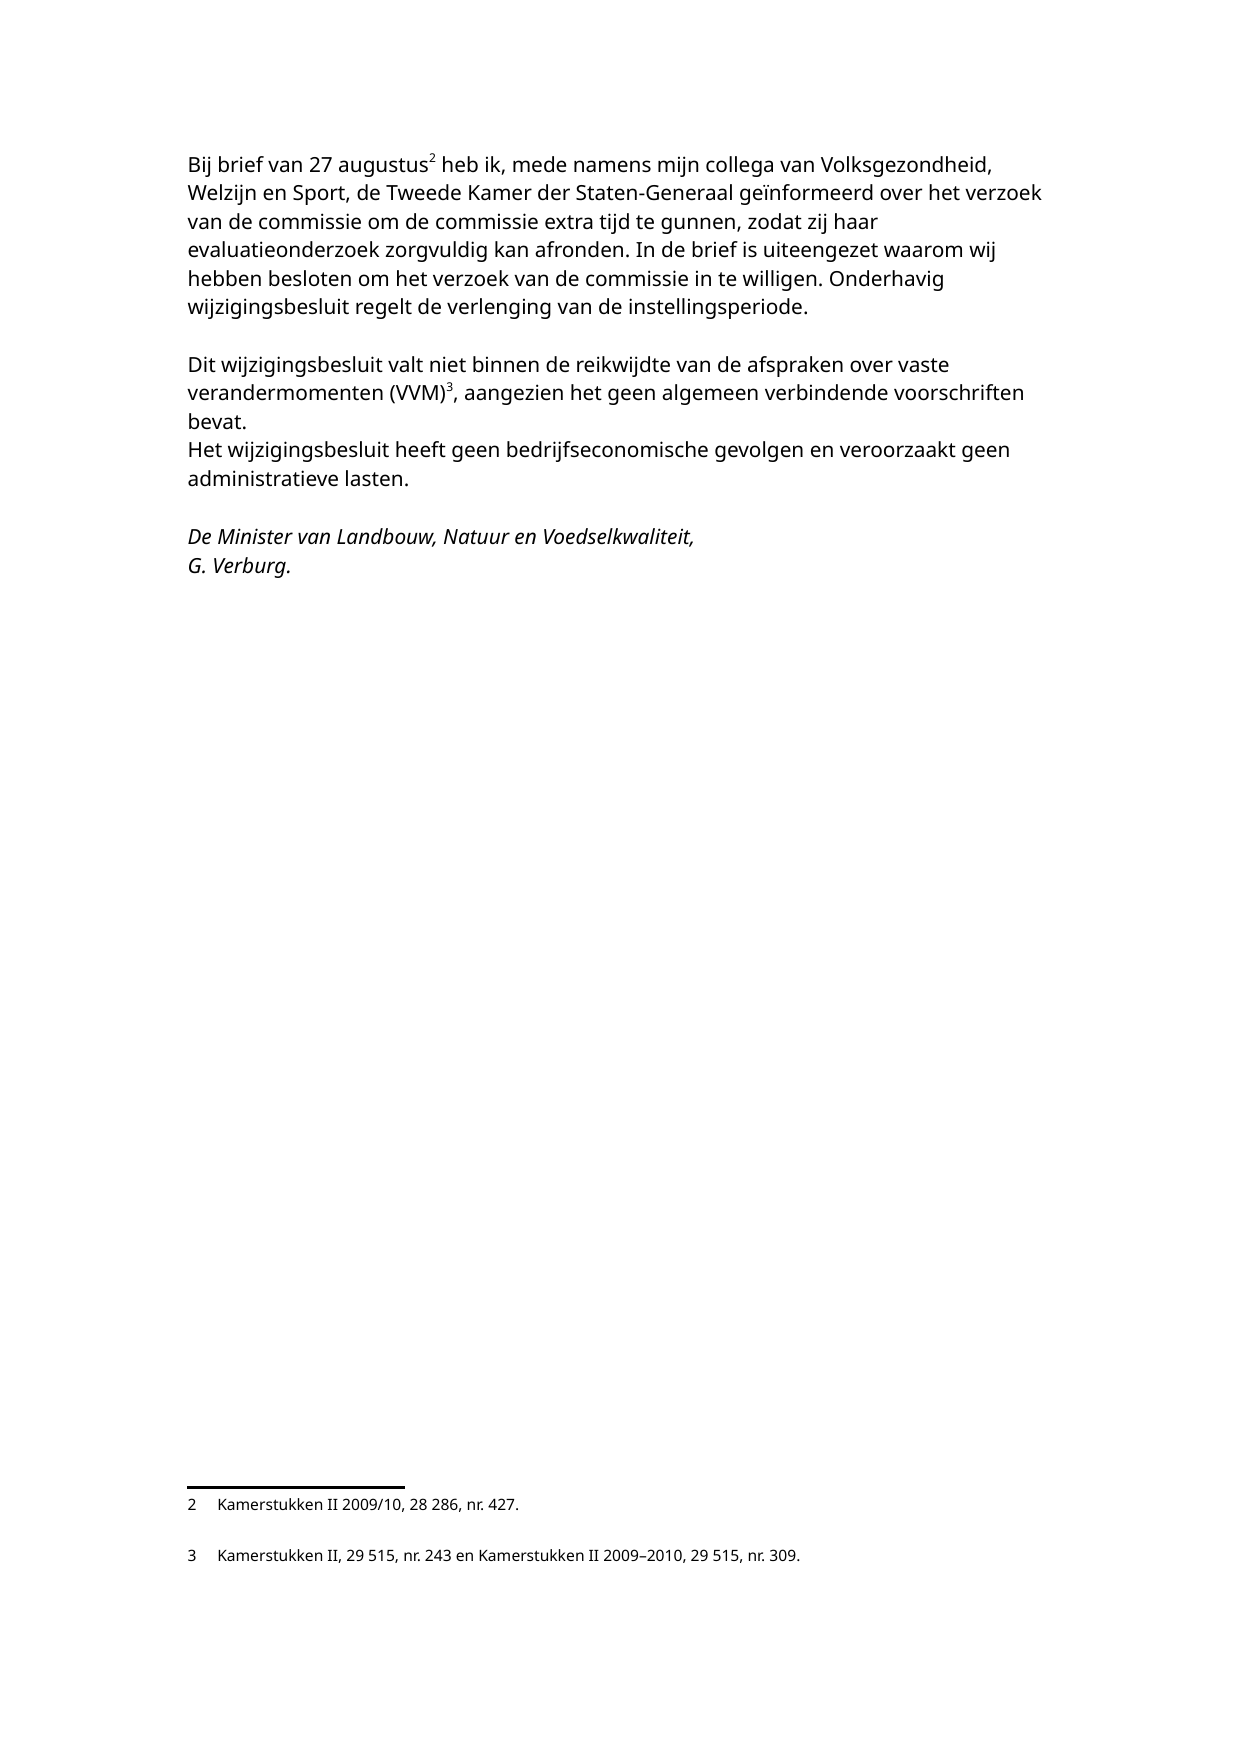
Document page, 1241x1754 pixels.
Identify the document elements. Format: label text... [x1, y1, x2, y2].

text Het wijzigingsbesluit heeft geen bedrijfseconomische gevolgen en veroorzaakt geen administratieve lasten. [187, 435, 1053, 492]
text G. Verburg. [187, 551, 1053, 579]
text Kamerstukken II, 29 515, nr. 243 en Kamerstukken II 2009–2010, 29 515, nr. 309. [187, 1538, 1053, 1566]
text Bij brief van 27 augustus heb ik, mede namens mijn collega van Volksgezondheid, Welzijn en Sport, de Tweede Kamer der Staten-Generaal geïnformeerd over het verzoek van de commissie om de commissie extra tijd te gunnen, zodat zij haar evaluatieonderzoek zorgvuldig kan afronden. In de brief is uiteengezet waarom wij hebben besloten om het verzoek van de commissie in te willigen. Onderhavig wijzigingsbesluit regelt de verlenging van de instellingsperiode. [187, 150, 1053, 321]
text Dit wijzigingsbesluit valt niet binnen de reikwijdte van de afspraken over vaste verandermomenten (VVM), aangezien het geen algemeen verbindende voorschriften bevat. [187, 350, 1053, 435]
text De Minister van Landbouw, Natuur en Voedselkwaliteit, [187, 522, 1053, 551]
text Kamerstukken II 2009/10, 28 286, nr. 427. [187, 1479, 1053, 1508]
